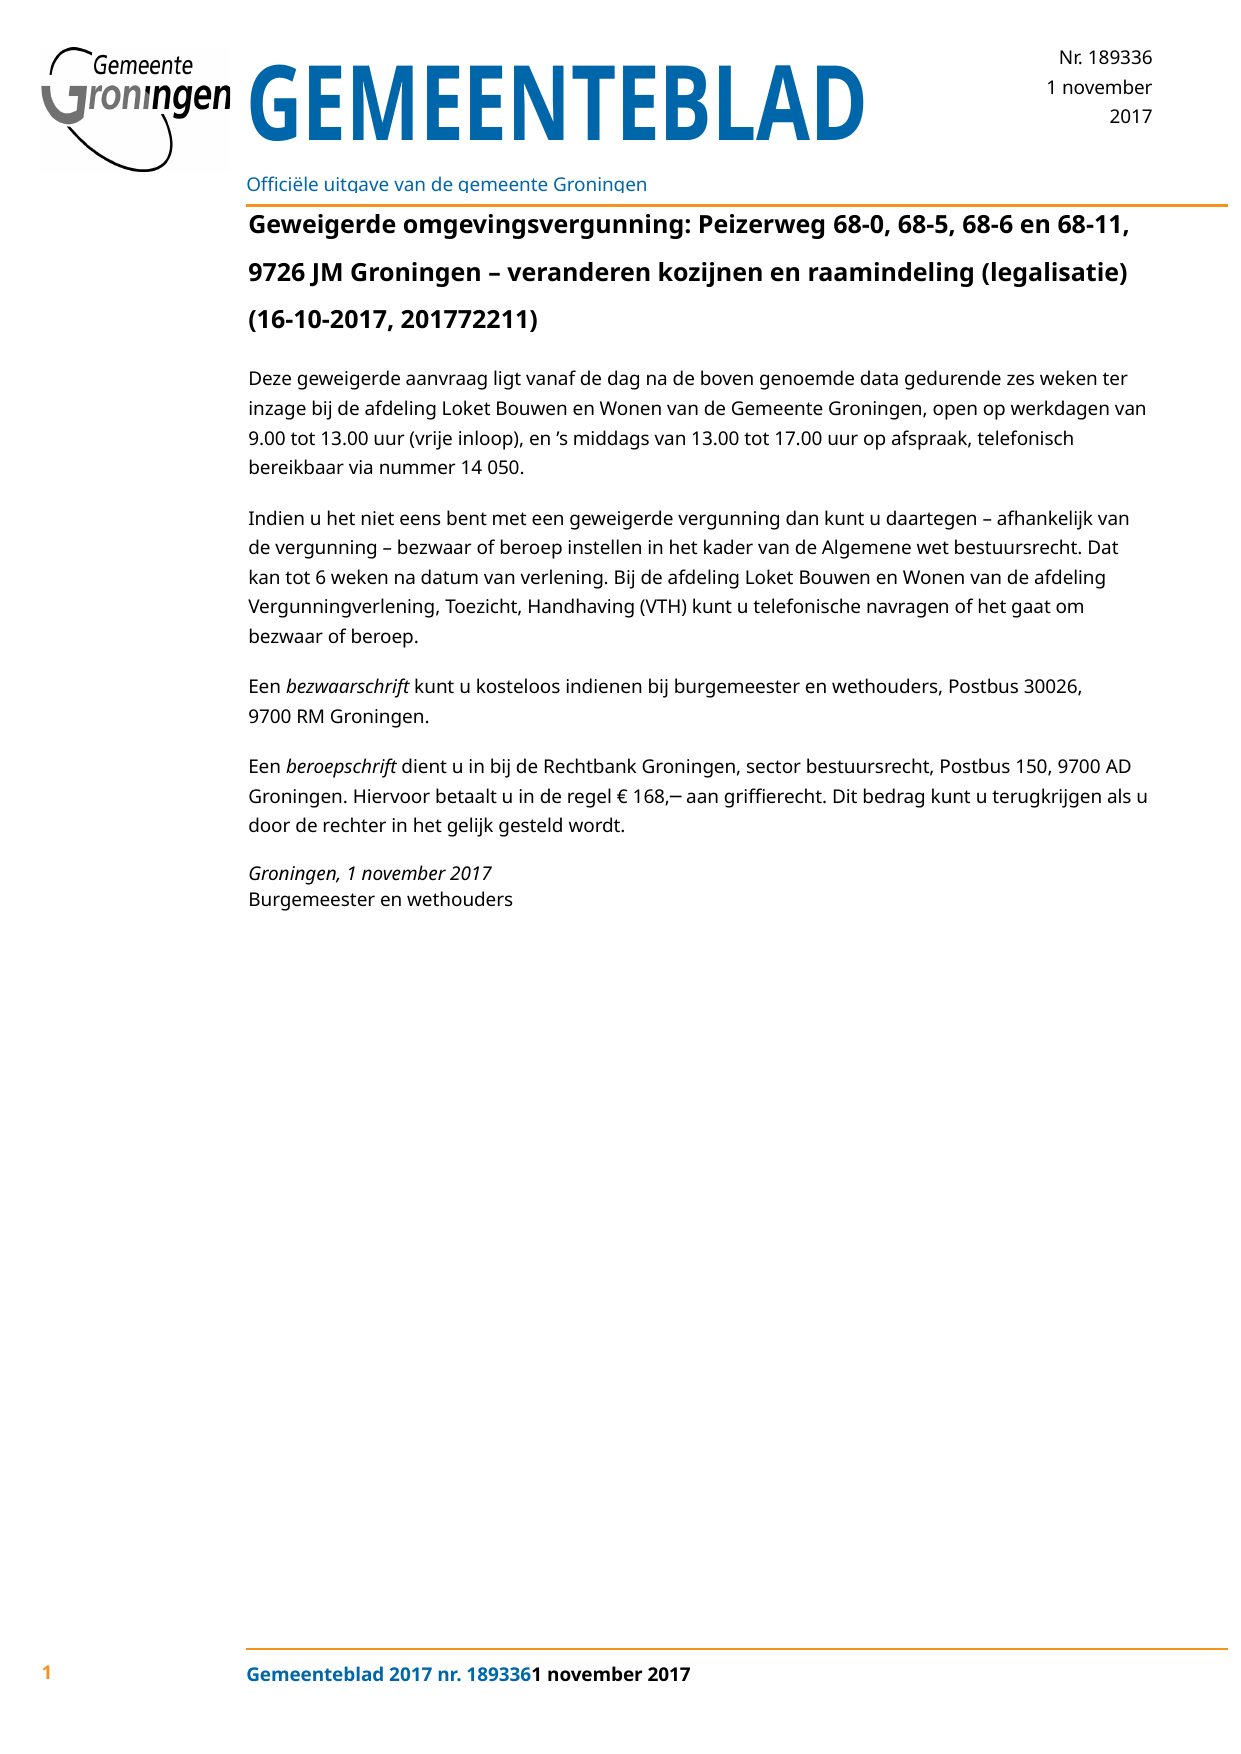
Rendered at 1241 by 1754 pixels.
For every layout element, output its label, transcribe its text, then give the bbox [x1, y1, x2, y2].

text Een beroepschrift dient u in bij de Rechtbank Groningen, sector bestuursrecht, Postbus 150, 9700 AD Groningen. Hiervoor betaalt u in de regel € 168,─ aan griffierecht. Dit bedrag kunt u terugkrijgen als u door de rechter in het gelijk gesteld wordt. [248, 753, 1152, 838]
text Burgemeester en wethouders [248, 886, 1152, 912]
text Indien u het niet eens bent met een geweigerde vergunning dan kunt u daartegen – afhankelijk van de vergunning – bezwaar of beroep instellen in het kader van de Algemene wet bestuursrecht. Dat kan tot 6 weken na datum van verlening. Bij de afdeling Loket Bouwen en Wonen van de afdeling Vergunningverlening, Toezicht, Handhaving (VTH) kunt u telefonische navragen of het gaat om bezwaar of beroep. [248, 505, 1152, 649]
text Geweigerde omgevingsvergunning: Peizerweg 68-0, 68-5, 68-6 en 68-11, 9726 JM Groningen – veranderen kozijnen en raamindeling (legalisatie) (16-10-2017, 201772211) [248, 207, 1152, 336]
text Groningen, 1 november 2017 [248, 860, 1152, 886]
picture [41, 47, 231, 172]
text Een bezwaarschrift kunt u kosteloos indienen bij burgemeester en wethouders, Postbus 30026, 9700 RM Groningen. [248, 673, 1152, 729]
text Deze geweigerde aanvraag ligt vanaf de dag na de boven genoemde data gedurende zes weken ter inzage bij de afdeling Loket Bouwen en Wonen van de Gemeente Groningen, open op werkdagen van 9.00 tot 13.00 uur (vrije inloop), en ’s middags van 13.00 tot 17.00 uur op afspraak, telefonisch bereikbaar via nummer 14 050. [248, 366, 1152, 480]
